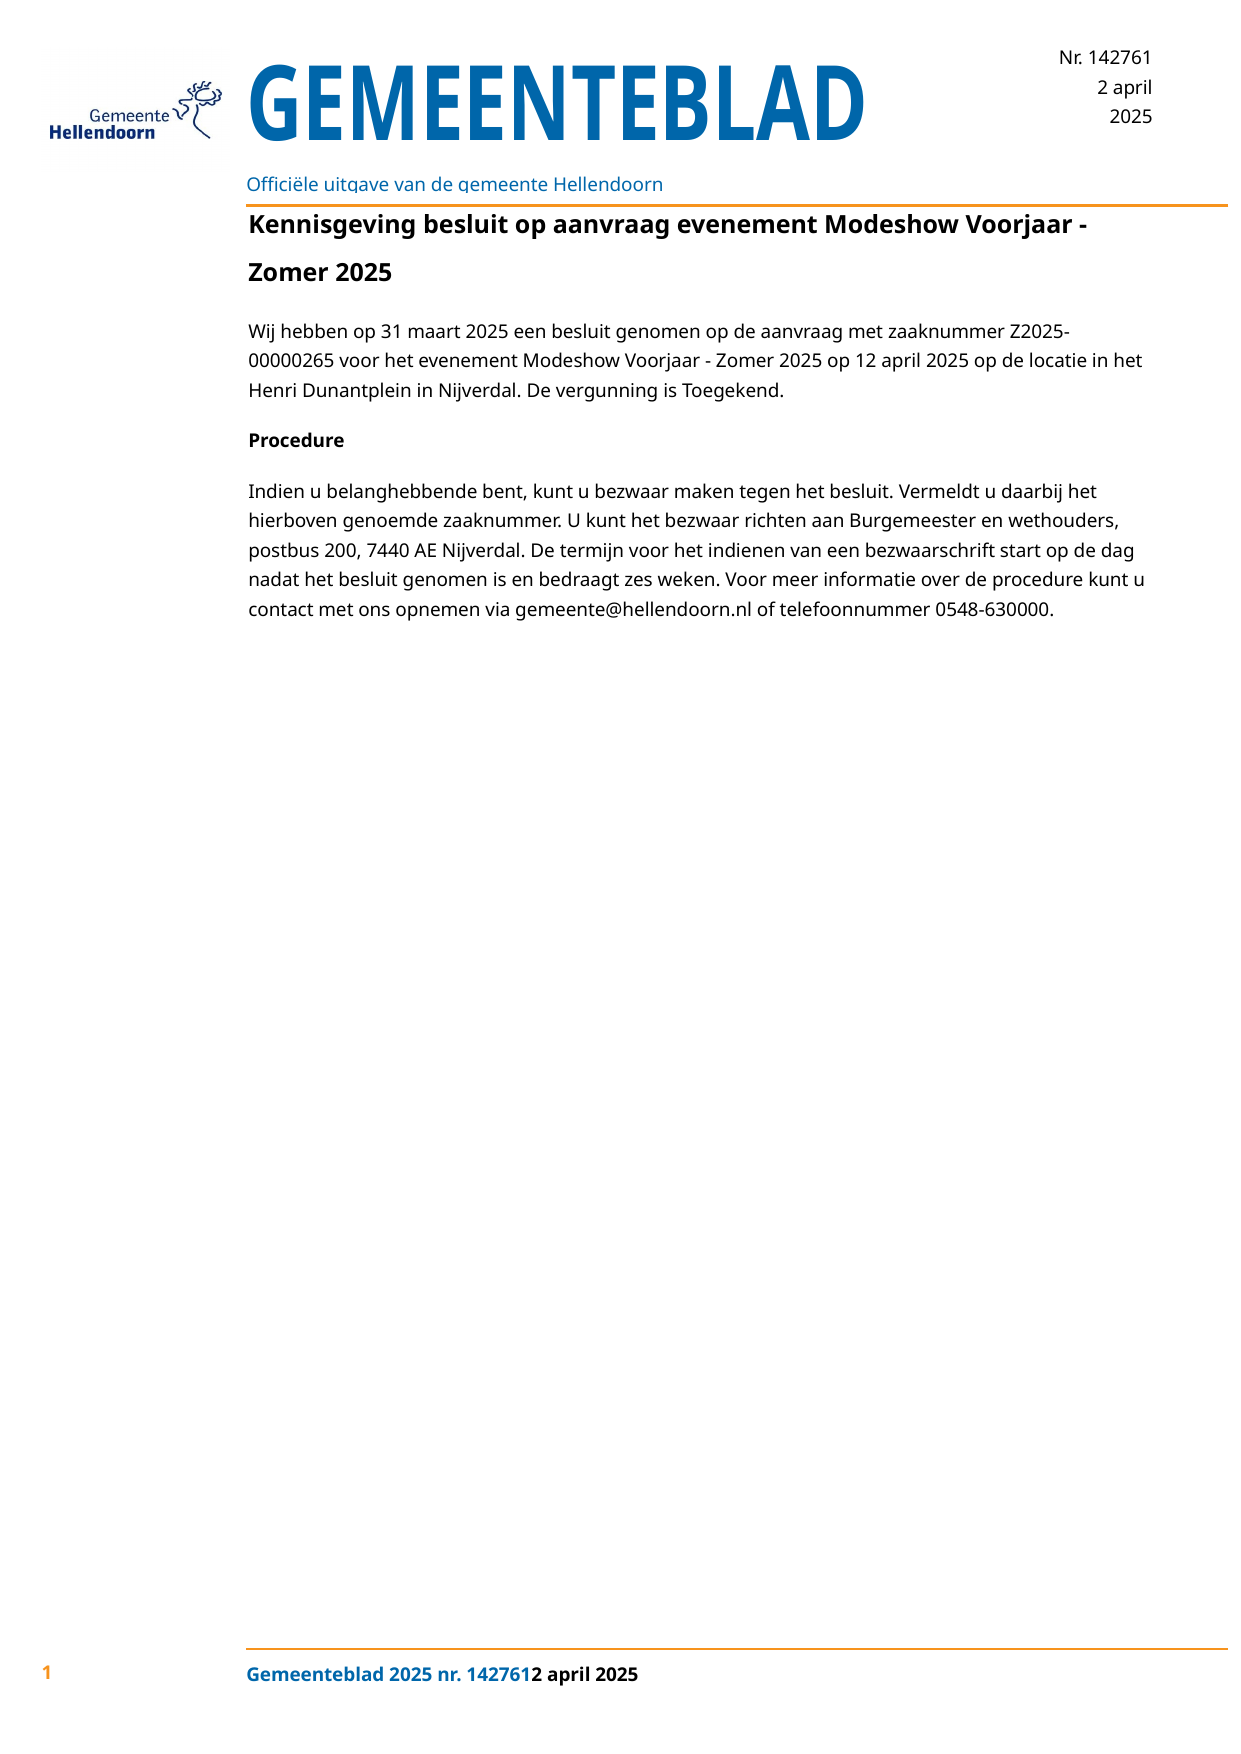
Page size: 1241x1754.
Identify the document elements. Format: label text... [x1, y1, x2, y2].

picture [41, 47, 231, 172]
text Indien u belanghebbende bent, kunt u bezwaar maken tegen het besluit. Vermeldt u daarbij het hierboven genoemde zaaknummer. U kunt het bezwaar richten aan Burgemeester en wethouders, postbus 200, 7440 AE Nijverdal. De termijn voor het indienen van een bezwaarschrift start op de dag nadat het besluit genomen is en bedraagt zes weken. Voor meer informatie over de procedure kunt u contact met ons opnemen via gemeente@hellendoorn.nl of telefoonnummer 0548-630000. [248, 478, 1152, 622]
text Wij hebben op 31 maart 2025 een besluit genomen op de aanvraag met zaaknummer Z2025-00000265 voor het evenement Modeshow Voorjaar - Zomer 2025 op 12 april 2025 op de locatie in het Henri Dunantplein in Nijverdal. De vergunning is Toegekend. [248, 318, 1152, 403]
text Procedure [248, 427, 1152, 453]
text Kennisgeving besluit op aanvraag evenement Modeshow Voorjaar - Zomer 2025 [248, 207, 1152, 288]
